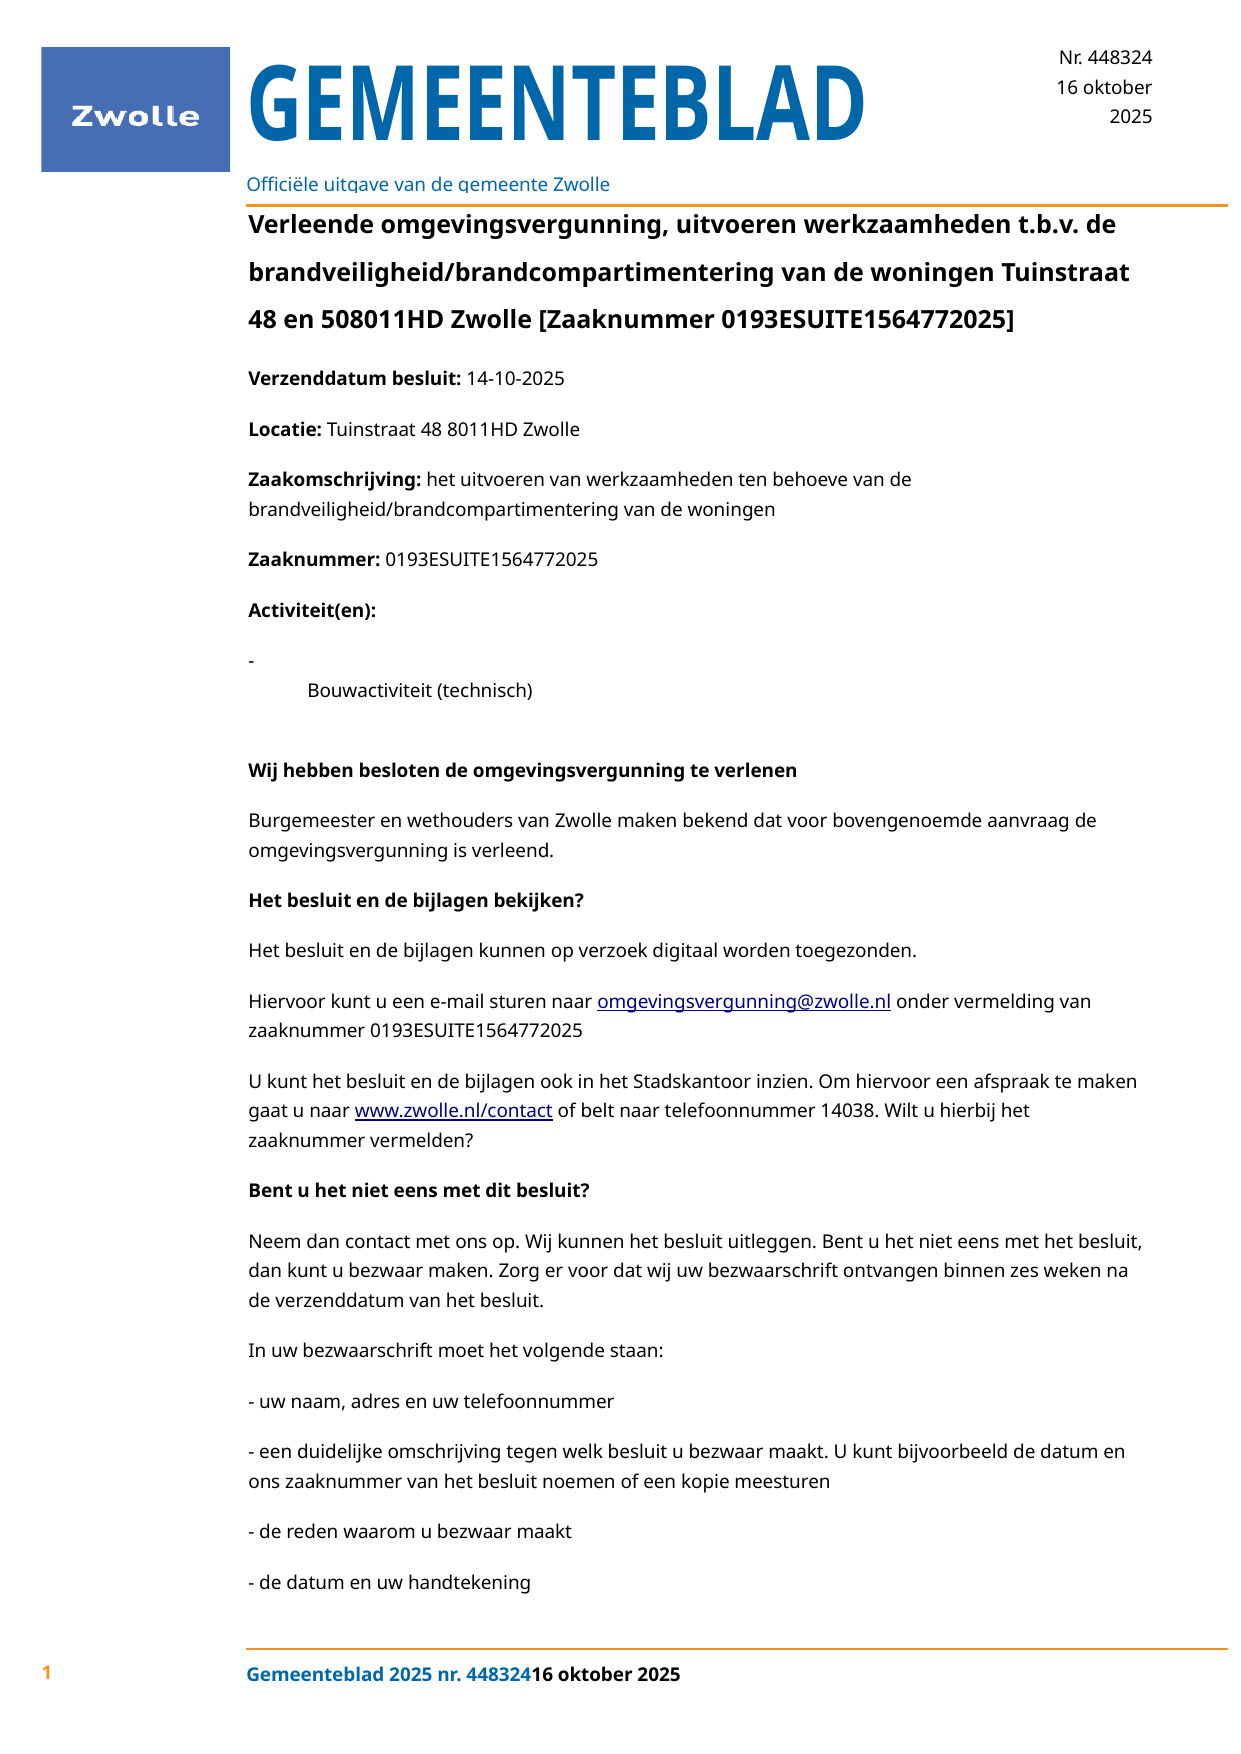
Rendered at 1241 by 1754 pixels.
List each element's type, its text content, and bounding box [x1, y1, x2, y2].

text Het besluit en de bijlagen kunnen op verzoek digitaal worden toegezonden. [248, 938, 1152, 963]
text In uw bezwaarschrift moet het volgende staan: [248, 1338, 1152, 1363]
text Neem dan contact met ons op. Wij kunnen het besluit uitleggen. Bent u het niet eens met het besluit, dan kunt u bezwaar maken. Zorg er voor dat wij uw bezwaarschrift ontvangen binnen zes weken na de verzenddatum van het besluit. [248, 1228, 1152, 1313]
text Burgemeester en wethouders van Zwolle maken bekend dat voor bovengenoemde aanvraag de omgevingsvergunning is verleend. [248, 807, 1152, 862]
text Wij hebben besloten de omgevingsvergunning te verlenen [248, 757, 1152, 782]
text - uw naam, adres en uw telefoonnummer [248, 1388, 1152, 1414]
text Locatie: Tuinstraat 48 8011HD Zwolle [248, 416, 1152, 442]
text - de datum en uw handtekening [248, 1569, 1152, 1594]
text Verzenddatum besluit: 14-10-2025 [248, 366, 1152, 391]
text - een duidelijke omschrijving tegen welk besluit u bezwaar maakt. U kunt bijvoorbeeld de datum en ons zaaknummer van het besluit noemen of een kopie meesturen [248, 1438, 1152, 1494]
text U kunt het besluit en de bijlagen ook in het Stadskantoor inzien. Om hiervoor een afspraak te maken gaat u naar www.zwolle.nl/contact of belt naar telefoonnummer 14038. Wilt u hierbij het zaaknummer vermelden? [248, 1068, 1152, 1153]
text Zaakomschrijving: het uitvoeren van werkzaamheden ten behoeve van de brandveiligheid/brandcompartimentering van de woningen [248, 466, 1152, 522]
list Bouwactiviteit (technisch) [248, 677, 1152, 702]
text Hiervoor kunt u een e-mail sturen naar omgevingsvergunning@zwolle.nl onder vermelding van zaaknummer 0193ESUITE1564772025 [248, 988, 1152, 1043]
text - de reden waarom u bezwaar maakt [248, 1518, 1152, 1544]
text Activiteit(en): [248, 597, 1152, 622]
text Bent u het niet eens met dit besluit? [248, 1178, 1152, 1203]
text Zaaknummer: 0193ESUITE1564772025 [248, 546, 1152, 572]
text Verleende omgevingsvergunning, uitvoeren werkzaamheden t.b.v. de brandveiligheid/brandcompartimentering van de woningen Tuinstraat 48 en 508011HD Zwolle [Zaaknummer 0193ESUITE1564772025] [248, 207, 1152, 336]
text Het besluit en de bijlagen bekijken? [248, 887, 1152, 913]
picture [41, 47, 231, 172]
